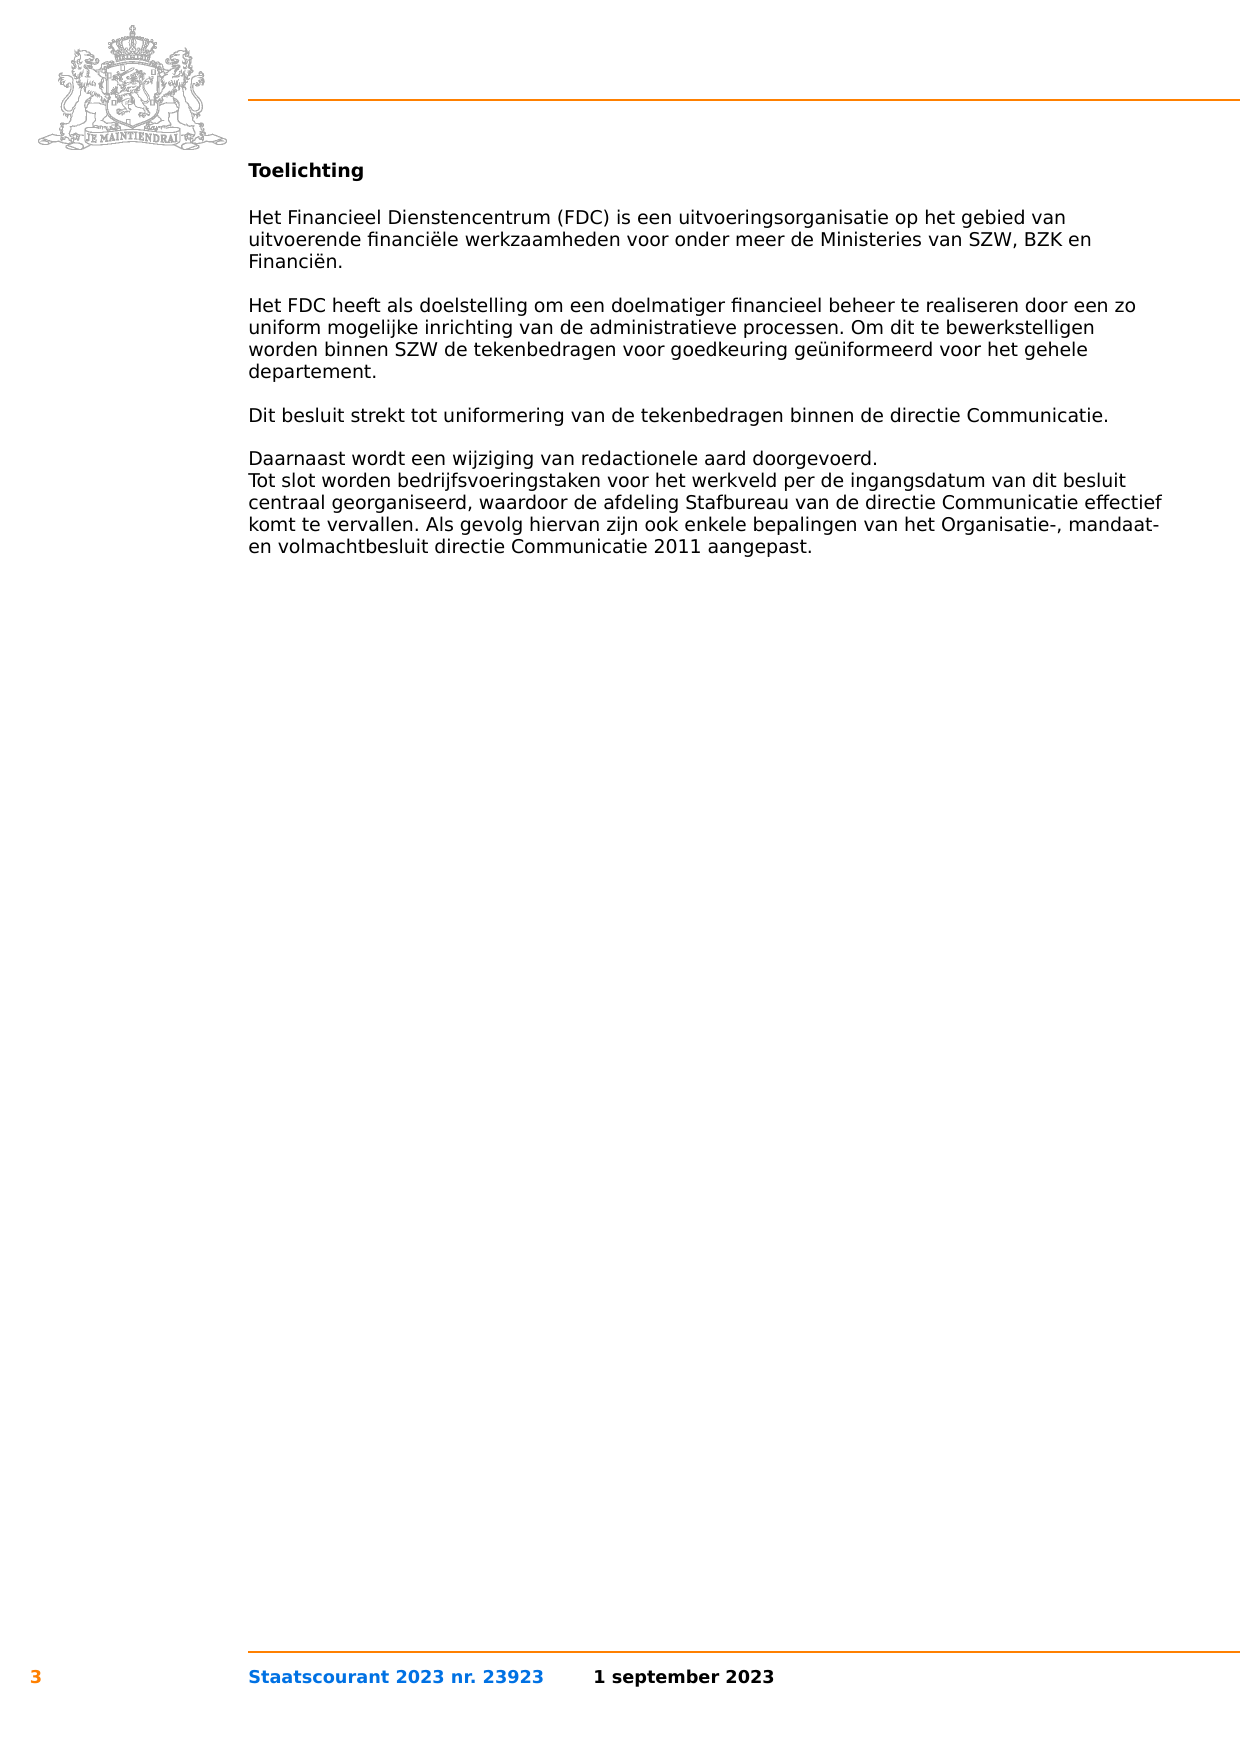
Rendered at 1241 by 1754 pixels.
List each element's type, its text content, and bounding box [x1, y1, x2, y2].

text Tot slot worden bedrijfsvoeringstaken voor het werkveld per de ingangsdatum van dit besluit centraal georganiseerd, waardoor de afdeling Stafbureau van de directie Communicatie effectief komt te vervallen. Als gevolg hiervan zijn ook enkele bepalingen van het Organisatie-, mandaat- en volmachtbesluit directie Communicatie 2011 aangepast. [248, 470, 1163, 558]
picture [38, 25, 227, 150]
subtitle Toelichting [248, 160, 1163, 182]
text Het Financieel Dienstencentrum (FDC) is een uitvoeringsorganisatie op het gebied van uitvoerende financiële werkzaamheden voor onder meer de Ministeries van SZW, BZK en Financiën. [248, 207, 1163, 273]
text Daarnaast wordt een wijziging van redactionele aard doorgevoerd. [248, 448, 1163, 470]
text Dit besluit strekt tot uniformering van de tekenbedragen binnen de directie Communicatie. [248, 404, 1163, 426]
text Het FDC heeft als doelstelling om een doelmatiger financieel beheer te realiseren door een zo uniform mogelijke inrichting van de administratieve processen. Om dit te bewerkstelligen worden binnen SZW de tekenbedragen voor goedkeuring geüniformeerd voor het gehele departement. [248, 295, 1163, 383]
